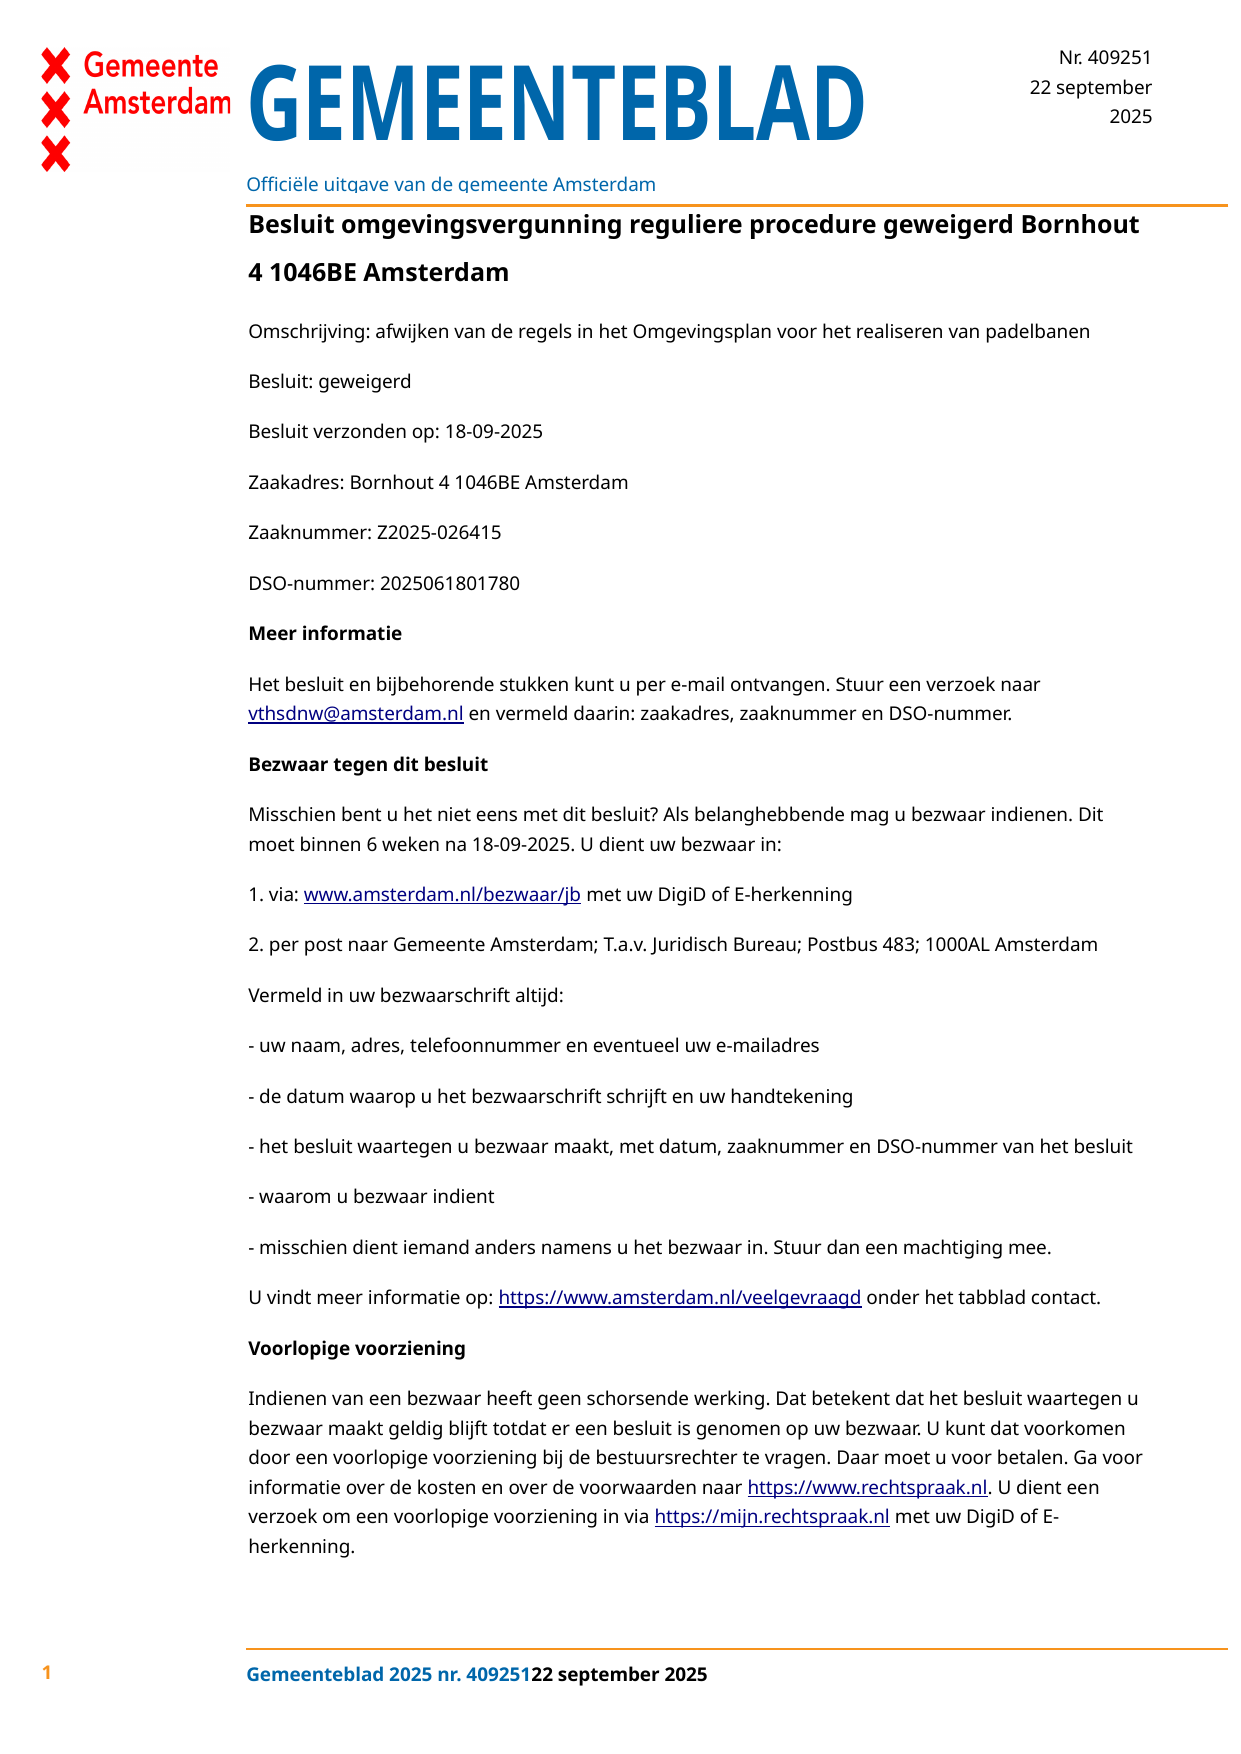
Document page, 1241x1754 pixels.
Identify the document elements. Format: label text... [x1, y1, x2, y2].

text - de datum waarop u het bezwaarschrift schrijft en uw handtekening [248, 1083, 1152, 1109]
text Omschrijving: afwijken van de regels in het Omgevingsplan voor het realiseren van padelbanen [248, 318, 1152, 344]
text Voorlopige voorziening [248, 1335, 1152, 1361]
text Vermeld in uw bezwaarschrift altijd: [248, 982, 1152, 1008]
text Misschien bent u het niet eens met dit besluit? Als belanghebbende mag u bezwaar indienen. Dit moet binnen 6 weken na 18-09-2025. U dient uw bezwaar in: [248, 801, 1152, 857]
text - het besluit waartegen u bezwaar maakt, met datum, zaaknummer en DSO-nummer van het besluit [248, 1133, 1152, 1159]
text - uw naam, adres, telefoonnummer en eventueel uw e-mailadres [248, 1032, 1152, 1058]
text Bezwaar tegen dit besluit [248, 751, 1152, 777]
text Het besluit en bijbehorende stukken kunt u per e-mail ontvangen. Stuur een verzoek naar vthsdnw@amsterdam.nl en vermeld daarin: zaakadres, zaaknummer en DSO-nummer. [248, 671, 1152, 726]
text - waarom u bezwaar indient [248, 1184, 1152, 1209]
text - misschien dient iemand anders namens u het bezwaar in. Stuur dan een machtiging mee. [248, 1234, 1152, 1260]
text Besluit verzonden op: 18-09-2025 [248, 419, 1152, 444]
text Zaaknummer: Z2025-026415 [248, 519, 1152, 545]
text Besluit omgevingsvergunning reguliere procedure geweigerd Bornhout 4 1046BE Amsterdam [248, 207, 1152, 288]
text U vindt meer informatie op: https://www.amsterdam.nl/veelgevraagd onder het tabblad contact. [248, 1284, 1152, 1310]
text Indienen van een bezwaar heeft geen schorsende werking. Dat betekent dat het besluit waartegen u bezwaar maakt geldig blijft totdat er een besluit is genomen op uw bezwaar. U kunt dat voorkomen door een voorlopige voorziening bij de bestuursrechter te vragen. Daar moet u voor betalen. Ga voor informatie over de kosten en over de voorwaarden naar https://www.rechtspraak.nl. U dient een verzoek om een voorlopige voorziening in via https://mijn.rechtspraak.nl met uw DigiD of E-herkenning. [248, 1385, 1152, 1559]
text Meer informatie [248, 620, 1152, 646]
text 1. via: www.amsterdam.nl/bezwaar/jb met uw DigiD of E-herkenning [248, 881, 1152, 907]
text 2. per post naar Gemeente Amsterdam; T.a.v. Juridisch Bureau; Postbus 483; 1000AL Amsterdam [248, 932, 1152, 957]
picture [41, 47, 231, 172]
text Zaakadres: Bornhout 4 1046BE Amsterdam [248, 469, 1152, 495]
text Besluit: geweigerd [248, 368, 1152, 394]
text DSO-nummer: 2025061801780 [248, 570, 1152, 596]
